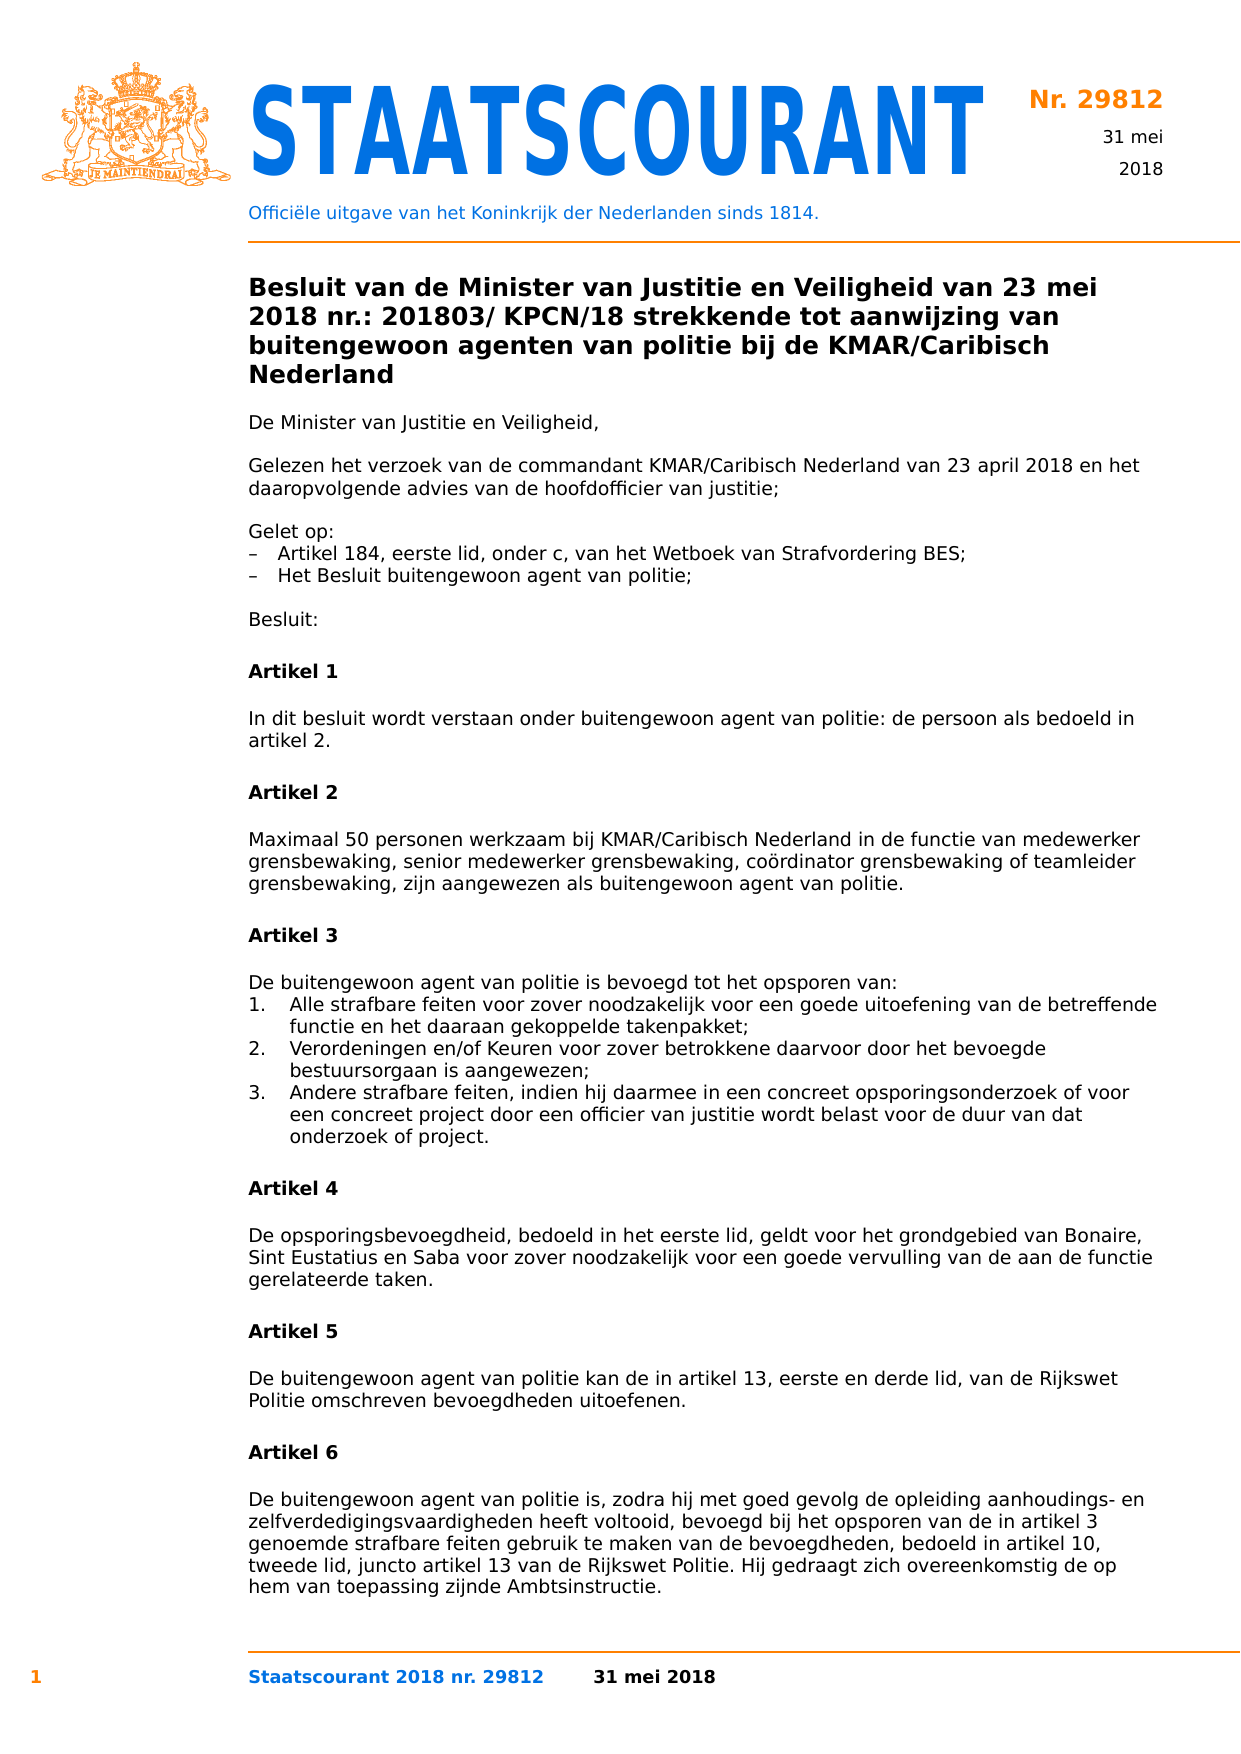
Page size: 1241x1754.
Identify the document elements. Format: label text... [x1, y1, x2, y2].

table_header Nr. 29812 [998, 62, 1240, 121]
table_header STAATSCOURANT [248, 62, 998, 203]
text De Minister van Justitie en Veiligheid, [248, 412, 1163, 433]
subtitle Artikel 4 [248, 1178, 1163, 1200]
text 3. Andere strafbare feiten, indien hij daarmee in een concreet opsporingsonderzoek of voor een concreet project door een officier van justitie wordt belast voor de duur van dat onderzoek of project. [248, 1082, 1163, 1148]
text Gelet op: [248, 521, 1163, 543]
subtitle Artikel 1 [248, 661, 1163, 683]
text De opsporingsbevoegdheid, bedoeld in het eerste lid, geldt voor het grondgebied van Bonaire, Sint Eustatius en Saba voor zover noodzakelijk voor een goede vervulling van de aan de functie gerelateerde taken. [248, 1225, 1163, 1291]
text 2. Verordeningen en/of Keuren voor zover betrokkene daarvoor door het bevoegde bestuursorgaan is aangewezen; [248, 1038, 1163, 1082]
text De buitengewoon agent van politie kan de in artikel 13, eerste en derde lid, van de Rijkswet Politie omschreven bevoegdheden uitoefenen. [248, 1368, 1163, 1412]
text 1. Alle strafbare feiten voor zover noodzakelijk voor een goede uitoefening van de betreffende functie en het daaraan gekoppelde takenpakket; [248, 994, 1163, 1038]
table_cell 31 mei [998, 121, 1240, 153]
text De buitengewoon agent van politie is, zodra hij met goed gevolg de opleiding aanhoudings- en zelfverdedigingsvaardigheden heeft voltooid, bevoegd bij het opsporen van de in artikel 3 genoemde strafbare feiten gebruik te maken van de bevoegdheden, bedoeld in artikel 10, tweede lid, juncto artikel 13 van de Rijkswet Politie. Hij gedraagt zich overeenkomstig de op hem van toepassing zijnde Ambtsinstructie. [248, 1488, 1163, 1598]
text Gelezen het verzoek van de commandant KMAR/Caribisch Nederland van 23 april 2018 en het daaropvolgende advies van de hoofdofficier van justitie; [248, 455, 1163, 499]
table_header [25, 62, 248, 241]
picture [41, 62, 231, 186]
text Maximaal 50 personen werkzaam bij KMAR/Caribisch Nederland in de functie van medewerker grensbewaking, senior medewerker grensbewaking, coördinator grensbewaking of teamleider grensbewaking, zijn aangewezen als buitengewoon agent van politie. [248, 829, 1163, 895]
text De buitengewoon agent van politie is bevoegd tot het opsporen van: [248, 972, 1163, 994]
subtitle Artikel 6 [248, 1442, 1163, 1463]
subtitle Artikel 2 [248, 782, 1163, 804]
text – Artikel 184, eerste lid, onder c, van het Wetboek van Strafvordering BES; [248, 543, 1163, 565]
subtitle Artikel 5 [248, 1321, 1163, 1343]
text – Het Besluit buitengewoon agent van politie; [248, 565, 1163, 587]
subtitle Besluit van de Minister van Justitie en Veiligheid van 23 mei 2018 nr.: 201803/ KPCN/18 strekkende tot aanwijzing van buitengewoon agenten van politie bij de KMAR/Caribisch Nederland [248, 273, 1163, 390]
text Besluit: [248, 609, 1163, 631]
table_cell 2018 [998, 153, 1240, 203]
text In dit besluit wordt verstaan onder buitengewoon agent van politie: de persoon als bedoeld in artikel 2. [248, 708, 1163, 752]
table_cell Officiële uitgave van het Koninkrijk der Nederlanden sinds 1814. [248, 203, 1240, 241]
subtitle Artikel 3 [248, 925, 1163, 947]
